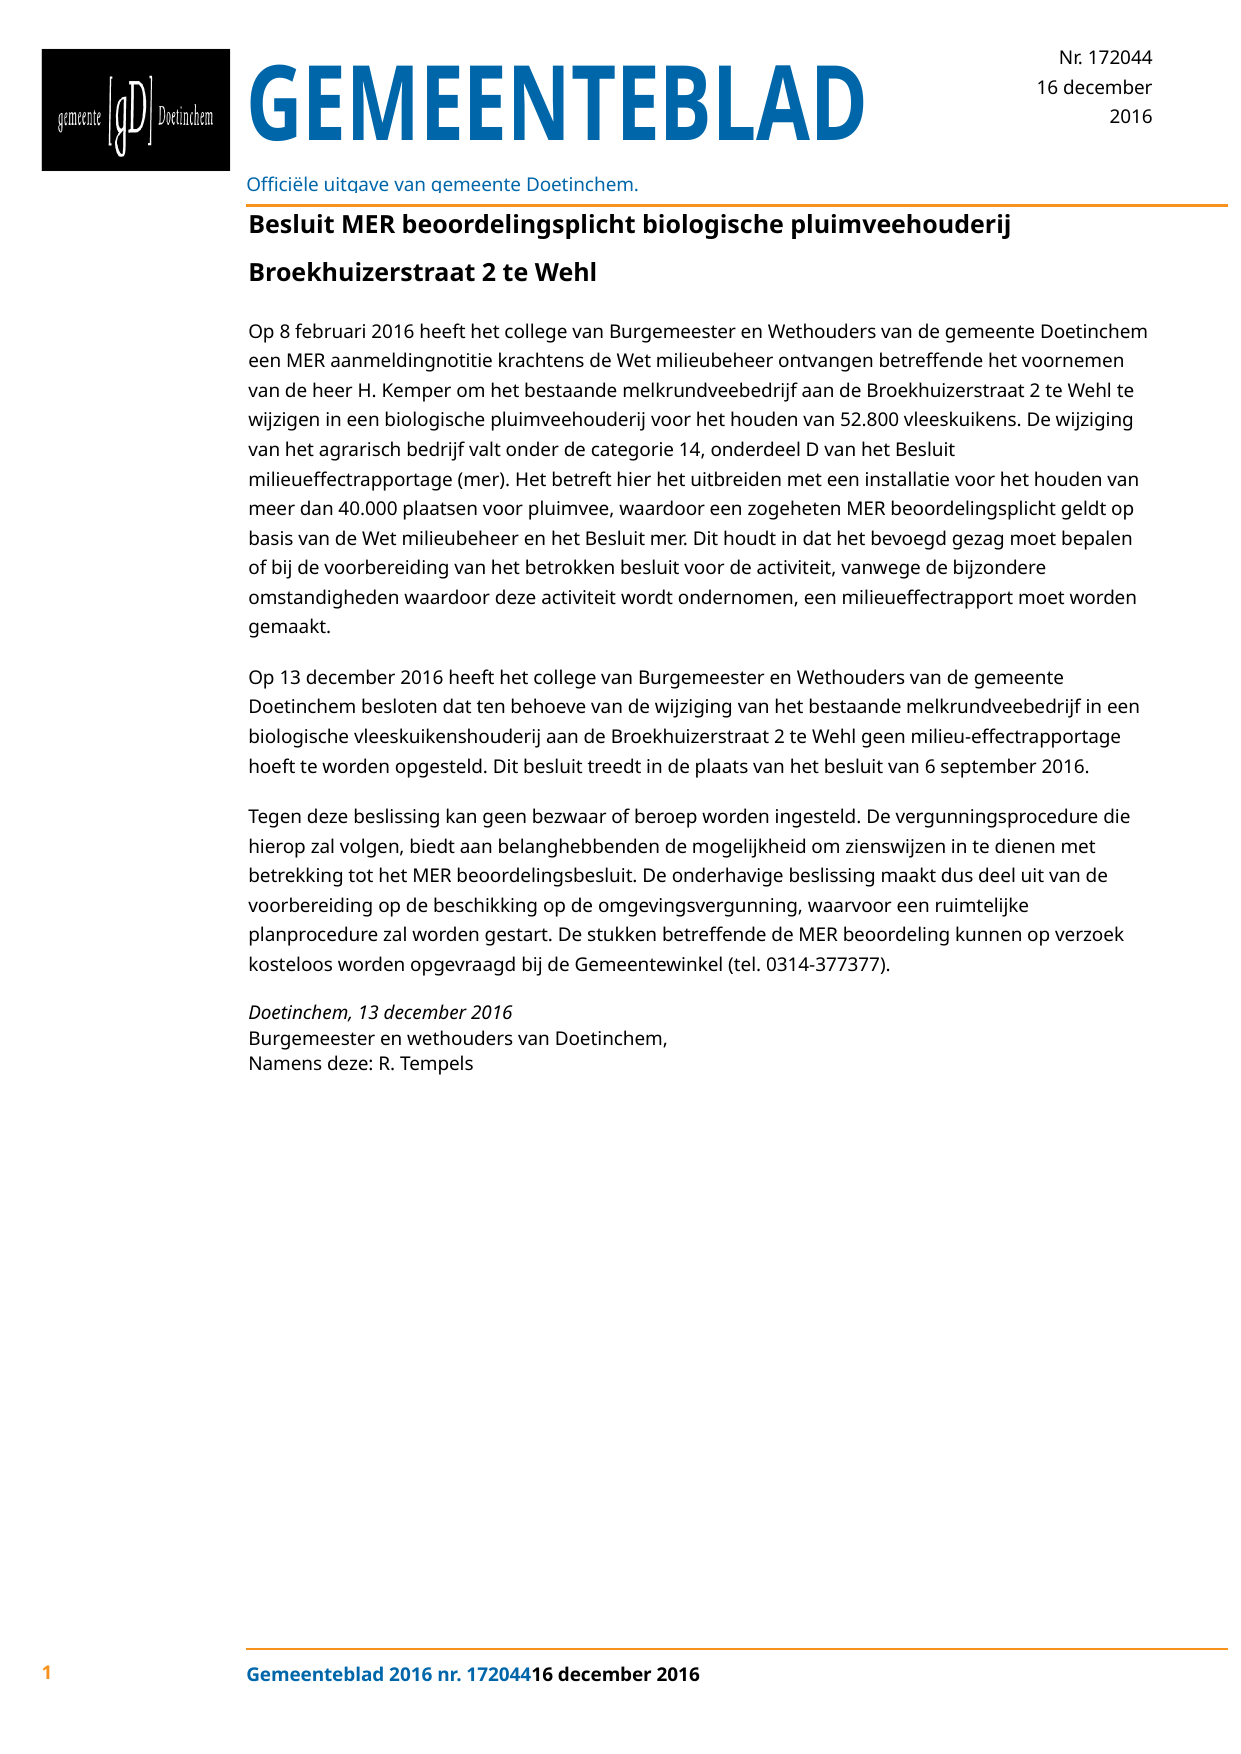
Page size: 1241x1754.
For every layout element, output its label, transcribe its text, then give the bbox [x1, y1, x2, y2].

text Burgemeester en wethouders van Doetinchem, [248, 1025, 1152, 1051]
text Op 8 februari 2016 heeft het college van Burgemeester en Wethouders van de gemeente Doetinchem een MER aanmeldingnotitie krachtens de Wet milieubeheer ontvangen betreffende het voornemen van de heer H. Kemper om het bestaande melkrundveebedrijf aan de Broekhuizerstraat 2 te Wehl te wijzigen in een biologische pluimveehouderij voor het houden van 52.800 vleeskuikens. De wijziging van het agrarisch bedrijf valt onder de categorie 14, onderdeel D van het Besluit milieueffectrapportage (mer). Het betreft hier het uitbreiden met een installatie voor het houden van meer dan 40.000 plaatsen voor pluimvee, waardoor een zogeheten MER beoordelingsplicht geldt op basis van de Wet milieubeheer en het Besluit mer. Dit houdt in dat het bevoegd gezag moet bepalen of bij de voorbereiding van het betrokken besluit voor de activiteit, vanwege de bijzondere omstandigheden waardoor deze activiteit wordt ondernomen, een milieueffectrapport moet worden gemaakt. [248, 318, 1152, 639]
text Op 13 december 2016 heeft het college van Burgemeester en Wethouders van de gemeente Doetinchem besloten dat ten behoeve van de wijziging van het bestaande melkrundveebedrijf in een biologische vleeskuikenshouderij aan de Broekhuizerstraat 2 te Wehl geen milieu-effectrapportage hoeft te worden opgesteld. Dit besluit treedt in de plaats van het besluit van 6 september 2016. [248, 664, 1152, 779]
text Namens deze: R. Tempels [248, 1051, 1152, 1076]
text Doetinchem, 13 december 2016 [248, 999, 1152, 1025]
text Besluit MER beoordelingsplicht biologische pluimveehouderij Broekhuizerstraat 2 te Wehl [248, 207, 1152, 288]
text Tegen deze beslissing kan geen bezwaar of beroep worden ingesteld. De vergunningsprocedure die hierop zal volgen, biedt aan belanghebbenden de mogelijkheid om zienswijzen in te dienen met betrekking tot het MER beoordelingsbesluit. De onderhavige beslissing maakt dus deel uit van de voorbereiding op de beschikking op de omgevingsvergunning, waarvoor een ruimtelijke planprocedure zal worden gestart. De stukken betreffende de MER beoordeling kunnen op verzoek kosteloos worden opgevraagd bij de Gemeentewinkel (tel. 0314-377377). [248, 803, 1152, 977]
picture [41, 47, 231, 172]
